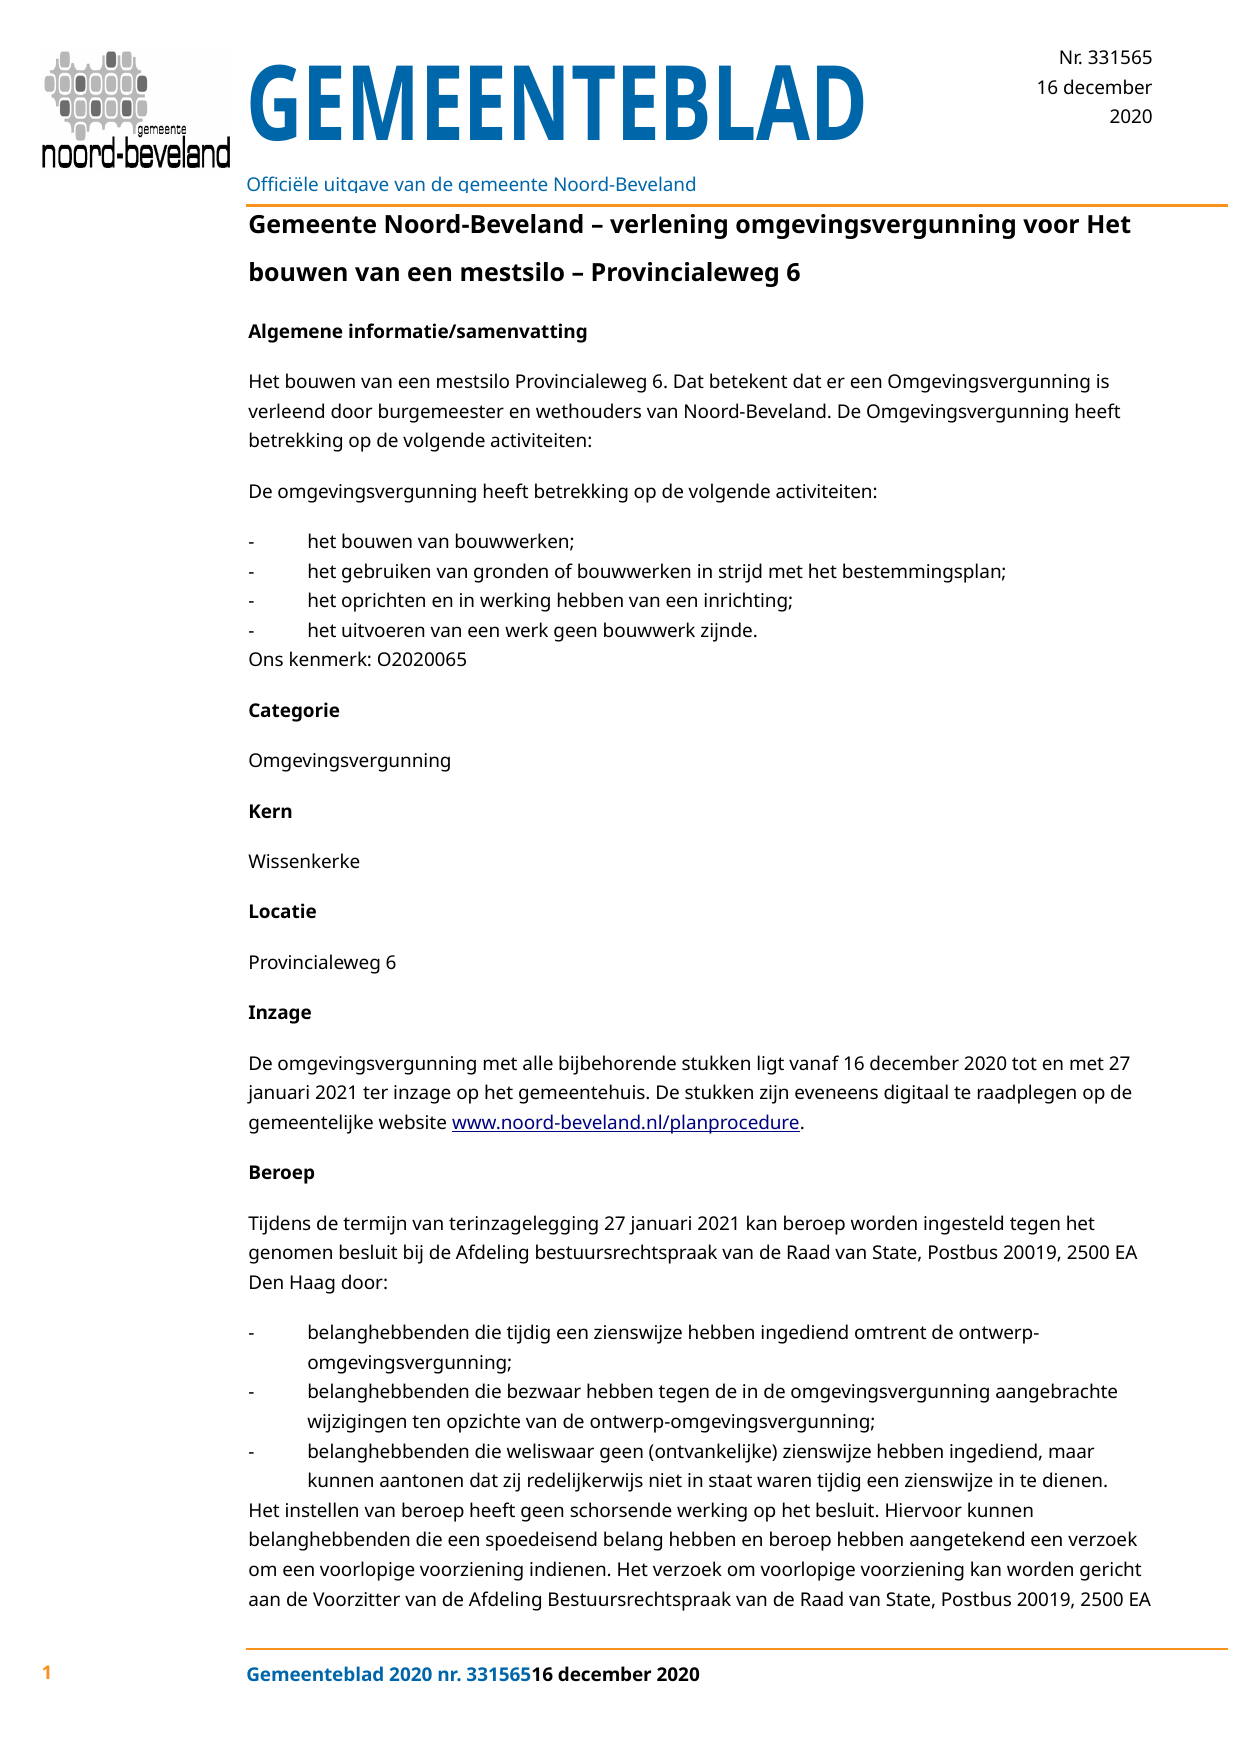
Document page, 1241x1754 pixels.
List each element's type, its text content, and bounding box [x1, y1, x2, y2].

text De omgevingsvergunning heeft betrekking op de volgende activiteiten: [248, 478, 1152, 504]
text Omgevingsvergunning [248, 747, 1152, 773]
text Algemene informatie/samenvatting [248, 318, 1152, 344]
text Ons kenmerk: O2020065 [248, 647, 1152, 672]
text Inzage [248, 999, 1152, 1025]
text Beroep [248, 1159, 1152, 1185]
list het oprichten en in werking hebben van een inrichting; [248, 587, 1152, 613]
text Provincialeweg 6 [248, 949, 1152, 975]
text Kern [248, 798, 1152, 824]
list belanghebbenden die bezwaar hebben tegen de in de omgevingsvergunning aangebrachte wijzigingen ten opzichte van de ontwerp-omgevingsvergunning; [248, 1379, 1152, 1434]
list belanghebbenden die tijdig een zienswijze hebben ingediend omtrent de ontwerp-omgevingsvergunning; [248, 1319, 1152, 1375]
list belanghebbenden die weliswaar geen (ontvankelijke) zienswijze hebben ingediend, maar kunnen aantonen dat zij redelijkerwijs niet in staat waren tijdig een zienswijze in te dienen. [248, 1438, 1152, 1493]
list het gebruiken van gronden of bouwwerken in strijd met het bestemmingsplan; [248, 558, 1152, 584]
list het uitvoeren van een werk geen bouwwerk zijnde. [248, 617, 1152, 643]
text Gemeente Noord-Beveland – verlening omgevingsvergunning voor Het bouwen van een mestsilo – Provincialeweg 6 [248, 207, 1152, 288]
text Categorie [248, 697, 1152, 723]
list het bouwen van bouwwerken; [248, 528, 1152, 554]
text Het instellen van beroep heeft geen schorsende werking op het besluit. Hiervoor kunnen belanghebbenden die een spoedeisend belang hebben en beroep hebben aangetekend een verzoek om een voorlopige voorziening indienen. Het verzoek om voorlopige voorziening kan worden gericht aan de Voorzitter van de Afdeling Bestuursrechtspraak van de Raad van State, Postbus 20019, 2500 EA [248, 1497, 1152, 1612]
text Locatie [248, 899, 1152, 924]
text Wissenkerke [248, 848, 1152, 874]
text Het bouwen van een mestsilo Provincialeweg 6. Dat betekent dat er een Omgevingsvergunning is verleend door burgemeester en wethouders van Noord-Beveland. De Omgevingsvergunning heeft betrekking op de volgende activiteiten: [248, 368, 1152, 453]
text De omgevingsvergunning met alle bijbehorende stukken ligt vanaf 16 december 2020 tot en met 27 januari 2021 ter inzage op het gemeentehuis. De stukken zijn eveneens digitaal te raadplegen op de gemeentelijke website www.noord-beveland.nl/planprocedure. [248, 1050, 1152, 1135]
text Tijdens de termijn van terinzagelegging 27 januari 2021 kan beroep worden ingesteld tegen het genomen besluit bij de Afdeling bestuursrechtspraak van de Raad van State, Postbus 20019, 2500 EA Den Haag door: [248, 1210, 1152, 1295]
picture [41, 47, 231, 172]
